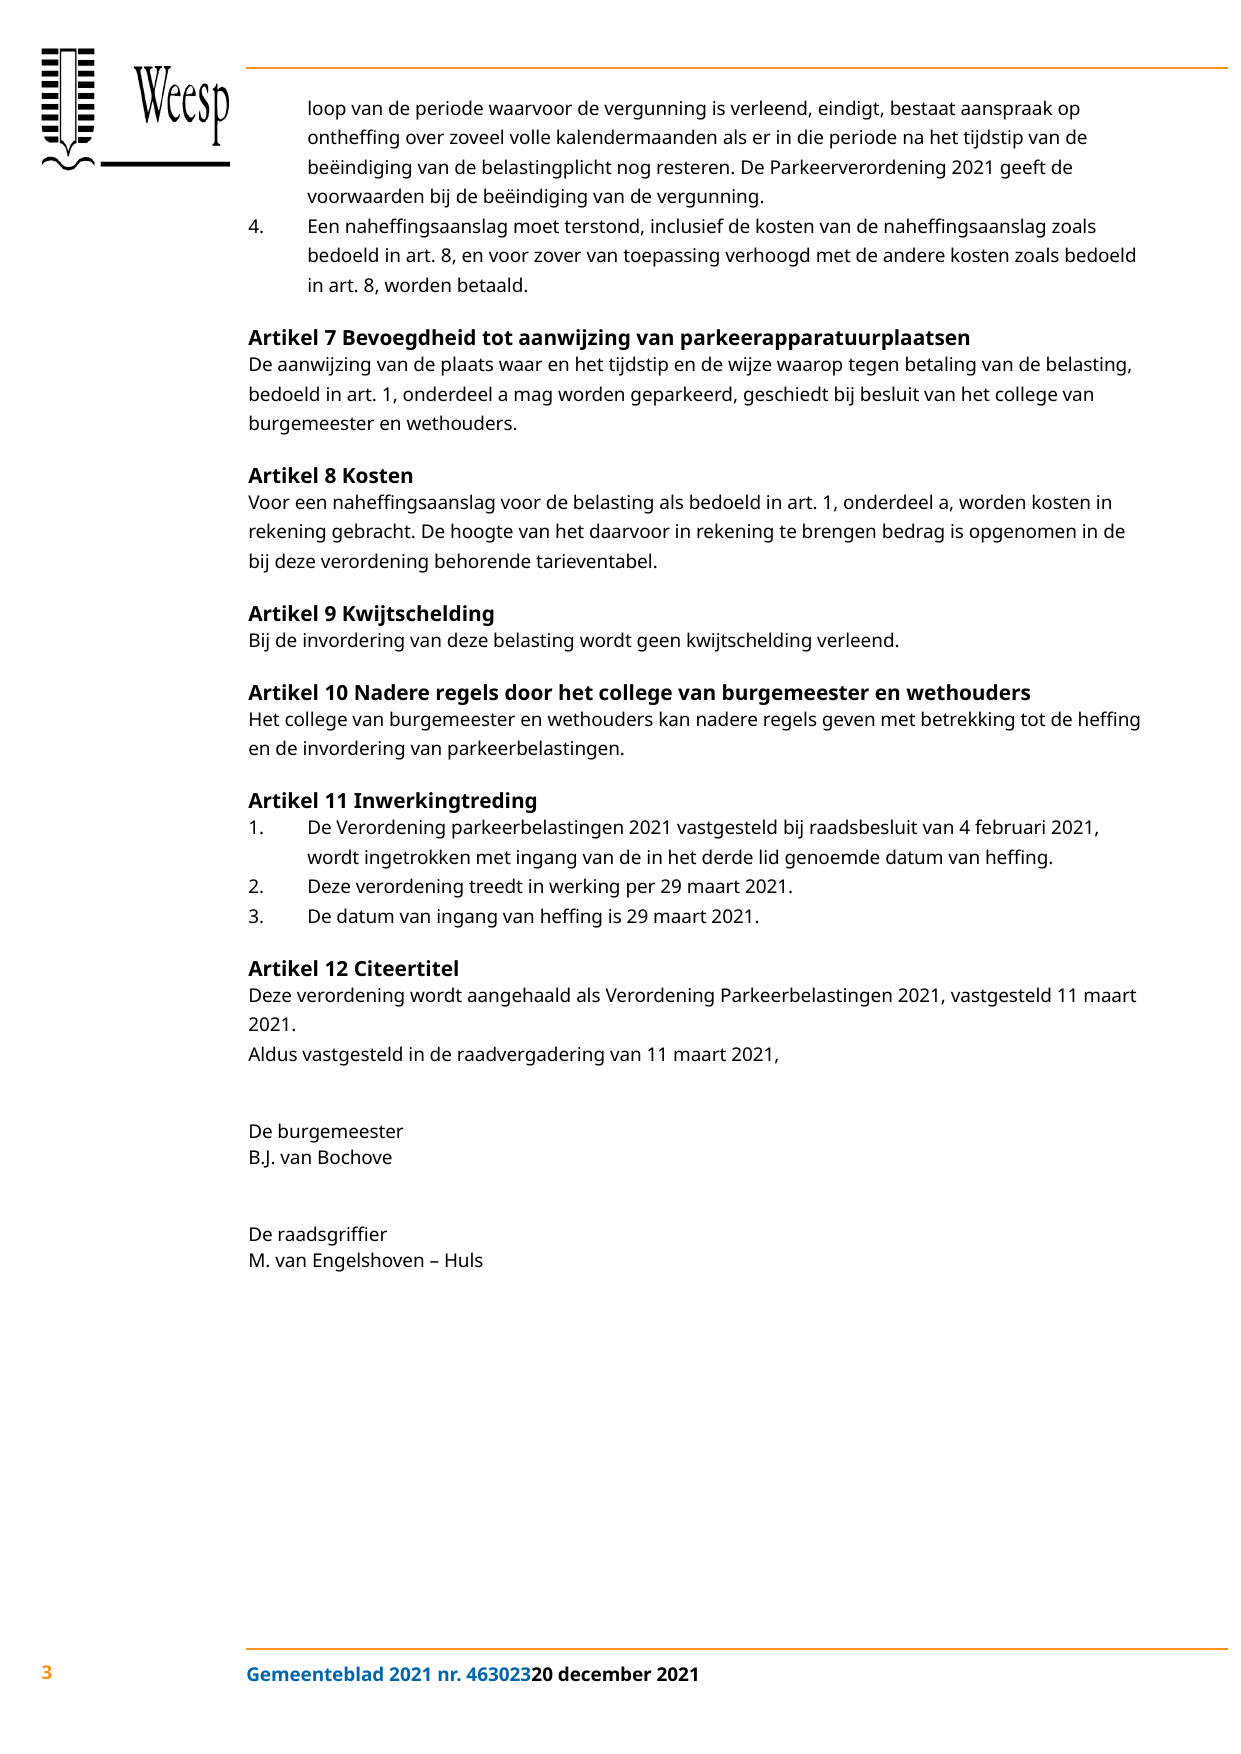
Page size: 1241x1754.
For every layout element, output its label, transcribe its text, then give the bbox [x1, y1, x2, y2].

text B.J. van Bochove [248, 1144, 1152, 1170]
text De aanwijzing van de plaats waar en het tijdstip en de wijze waarop tegen betaling van de belasting, bedoeld in art. 1, onderdeel a mag worden geparkeerd, geschiedt bij besluit van het college van burgemeester en wethouders. [248, 351, 1152, 436]
text Artikel 8 Kosten [248, 461, 1152, 489]
text Artikel 12 Citeertitel [248, 954, 1152, 982]
text De raadsgriffier [248, 1221, 1152, 1247]
list De Verordening parkeerbelastingen 2021 vastgesteld bij raadsbesluit van 4 februari 2021, wordt ingetrokken met ingang van de in het derde lid genoemde datum van heffing. [248, 814, 1152, 870]
text Deze verordening wordt aangehaald als Verordening Parkeerbelastingen 2021, vastgesteld 11 maart 2021. [248, 982, 1152, 1037]
text Artikel 9 Kwijtschelding [248, 599, 1152, 627]
text De burgemeester [248, 1118, 1152, 1144]
text M. van Engelshoven – Huls [248, 1247, 1152, 1273]
text Aldus vastgesteld in de raadvergadering van 11 maart 2021, [248, 1041, 1152, 1067]
text Het college van burgemeester en wethouders kan nadere regels geven met betrekking tot de heffing en de invordering van parkeerbelastingen. [248, 706, 1152, 761]
text Artikel 11 Inwerkingtreding [248, 786, 1152, 814]
text Bij de invordering van deze belasting wordt geen kwijtschelding verleend. [248, 627, 1152, 653]
text Voor een naheffingsaanslag voor de belasting als bedoeld in art. 1, onderdeel a, worden kosten in rekening gebracht. De hoogte van het daarvoor in rekening te brengen bedrag is opgenomen in de bij deze verordening behorende tarieventabel. [248, 489, 1152, 574]
list Een naheffingsaanslag moet terstond, inclusief de kosten van de naheffingsaanslag zoals bedoeld in art. 8, en voor zover van toepassing verhoogd met de andere kosten zoals bedoeld in art. 8, worden betaald. [248, 213, 1152, 298]
text Artikel 10 Nadere regels door het college van burgemeester en wethouders [248, 678, 1152, 706]
list De datum van ingang van heffing is 29 maart 2021. [248, 903, 1152, 929]
list loop van de periode waarvoor de vergunning is verleend, eindigt, bestaat aanspraak op ontheffing over zoveel volle kalendermaanden als er in die periode na het tijdstip van de beëindiging van de belastingplicht nog resteren. De Parkeerverordening 2021 geeft de voorwaarden bij de beëindiging van de vergunning. [248, 95, 1152, 209]
text Artikel 7 Bevoegdheid tot aanwijzing van parkeerapparatuurplaatsen [248, 323, 1152, 351]
list Deze verordening treedt in werking per 29 maart 2021. [248, 874, 1152, 899]
picture [41, 47, 231, 172]
